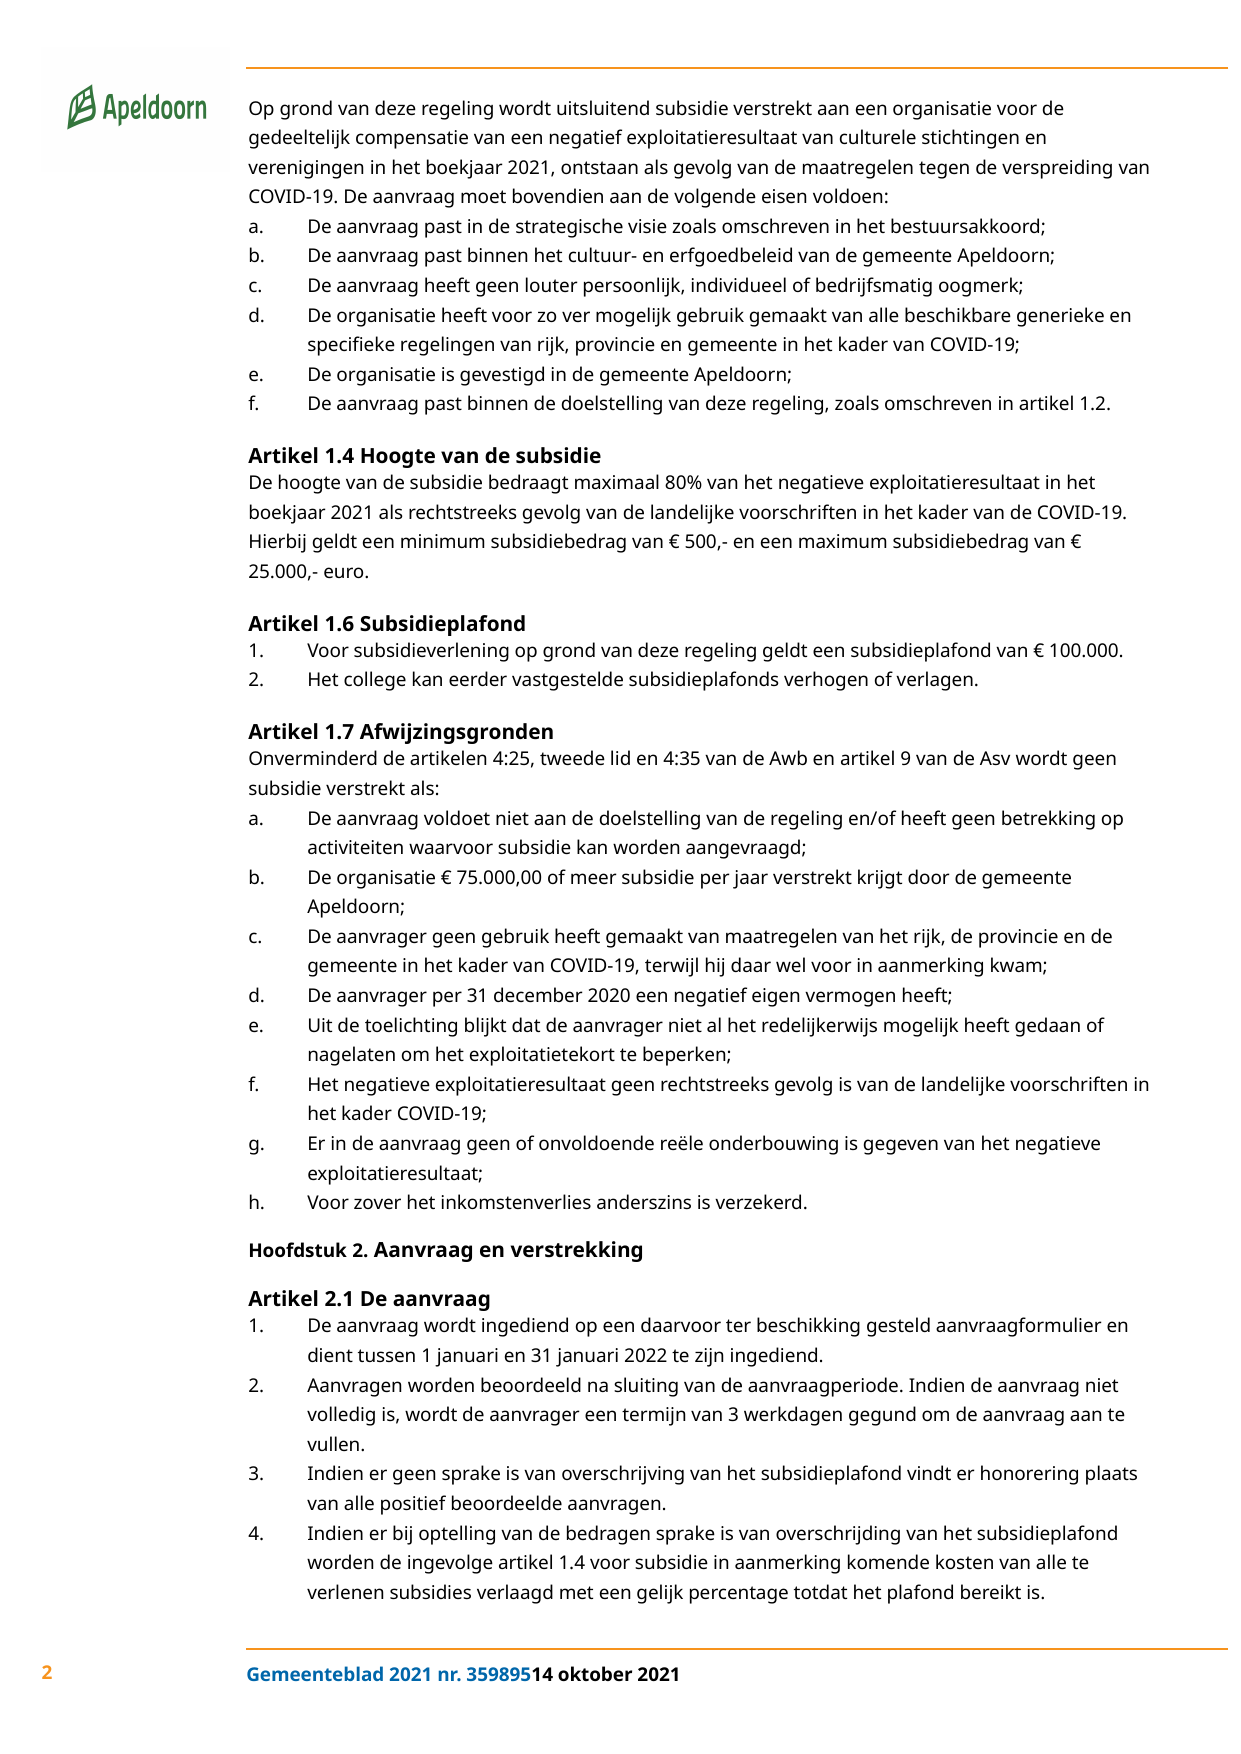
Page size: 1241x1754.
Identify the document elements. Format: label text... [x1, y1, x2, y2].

text Artikel 1.4 Hoogte van de subsidie [248, 441, 1152, 469]
list Indien er geen sprake is van overschrijving van het subsidieplafond vindt er honorering plaats van alle positief beoordeelde aanvragen. [248, 1461, 1152, 1516]
list De aanvraag past binnen het cultuur- en erfgoedbeleid van de gemeente Apeldoorn; [248, 243, 1152, 268]
text Op grond van deze regeling wordt uitsluitend subsidie verstrekt aan een organisatie voor de gedeeltelijk compensatie van een negatief exploitatieresultaat van culturele stichtingen en verenigingen in het boekjaar 2021, ontstaan als gevolg van de maatregelen tegen de verspreiding van COVID-19. De aanvraag moet bovendien aan de volgende eisen voldoen: [248, 95, 1152, 209]
picture [41, 47, 231, 172]
text Onverminderd de artikelen 4:25, tweede lid en 4:35 van de Awb en artikel 9 van de Asv wordt geen subsidie verstrekt als: [248, 746, 1152, 801]
list Voor zover het inkomstenverlies anderszins is verzekerd. [248, 1189, 1152, 1215]
list Indien er bij optelling van de bedragen sprake is van overschrijding van het subsidieplafond worden de ingevolge artikel 1.4 voor subsidie in aanmerking komende kosten van alle te verlenen subsidies verlaagd met een gelijk percentage totdat het plafond bereikt is. [248, 1520, 1152, 1604]
list De aanvraag voldoet niet aan de doelstelling van de regeling en/of heeft geen betrekking op activiteiten waarvoor subsidie kan worden aangevraagd; [248, 805, 1152, 860]
list De organisatie is gevestigd in de gemeente Apeldoorn; [248, 361, 1152, 387]
list De aanvraag wordt ingediend op een daarvoor ter beschikking gesteld aanvraagformulier en dient tussen 1 januari en 31 januari 2022 te zijn ingediend. [248, 1313, 1152, 1368]
list Er in de aanvraag geen of onvoldoende reële onderbouwing is gegeven van het negatieve exploitatieresultaat; [248, 1130, 1152, 1185]
list De organisatie € 75.000,00 of meer subsidie per jaar verstrekt krijgt door de gemeente Apeldoorn; [248, 864, 1152, 919]
text Artikel 2.1 De aanvraag [248, 1284, 1152, 1313]
list Het college kan eerder vastgestelde subsidieplafonds verhogen of verlagen. [248, 667, 1152, 692]
list De aanvraag heeft geen louter persoonlijk, individueel of bedrijfsmatig oogmerk; [248, 272, 1152, 298]
text Artikel 1.7 Afwijzingsgronden [248, 717, 1152, 746]
list De aanvrager per 31 december 2020 een negatief eigen vermogen heeft; [248, 982, 1152, 1008]
list De aanvraag past in de strategische visie zoals omschreven in het bestuursakkoord; [248, 213, 1152, 239]
list De organisatie heeft voor zo ver mogelijk gebruik gemaakt van alle beschikbare generieke en specifieke regelingen van rijk, provincie en gemeente in het kader van COVID-19; [248, 302, 1152, 357]
list De aanvraag past binnen de doelstelling van deze regeling, zoals omschreven in artikel 1.2. [248, 391, 1152, 416]
list De aanvrager geen gebruik heeft gemaakt van maatregelen van het rijk, de provincie en de gemeente in het kader van COVID-19, terwijl hij daar wel voor in aanmerking kwam; [248, 923, 1152, 978]
list Aanvragen worden beoordeeld na sluiting van de aanvraagperiode. Indien de aanvraag niet volledig is, wordt de aanvrager een termijn van 3 werkdagen gegund om de aanvraag aan te vullen. [248, 1372, 1152, 1457]
text De hoogte van de subsidie bedraagt maximaal 80% van het negatieve exploitatieresultaat in het boekjaar 2021 als rechtstreeks gevolg van de landelijke voorschriften in het kader van de COVID-19. Hierbij geldt een minimum subsidiebedrag van € 500,- en een maximum subsidiebedrag van € 25.000,- euro. [248, 469, 1152, 584]
text Artikel 1.6 Subsidieplafond [248, 609, 1152, 637]
list Uit de toelichting blijkt dat de aanvrager niet al het redelijkerwijs mogelijk heeft gedaan of nagelaten om het exploitatietekort te beperken; [248, 1012, 1152, 1067]
list Voor subsidieverlening op grond van deze regeling geldt een subsidieplafond van € 100.000. [248, 637, 1152, 663]
text Hoofdstuk 2. Aanvraag en verstrekking [248, 1235, 1152, 1263]
list Het negatieve exploitatieresultaat geen rechtstreeks gevolg is van de landelijke voorschriften in het kader COVID-19; [248, 1071, 1152, 1126]
